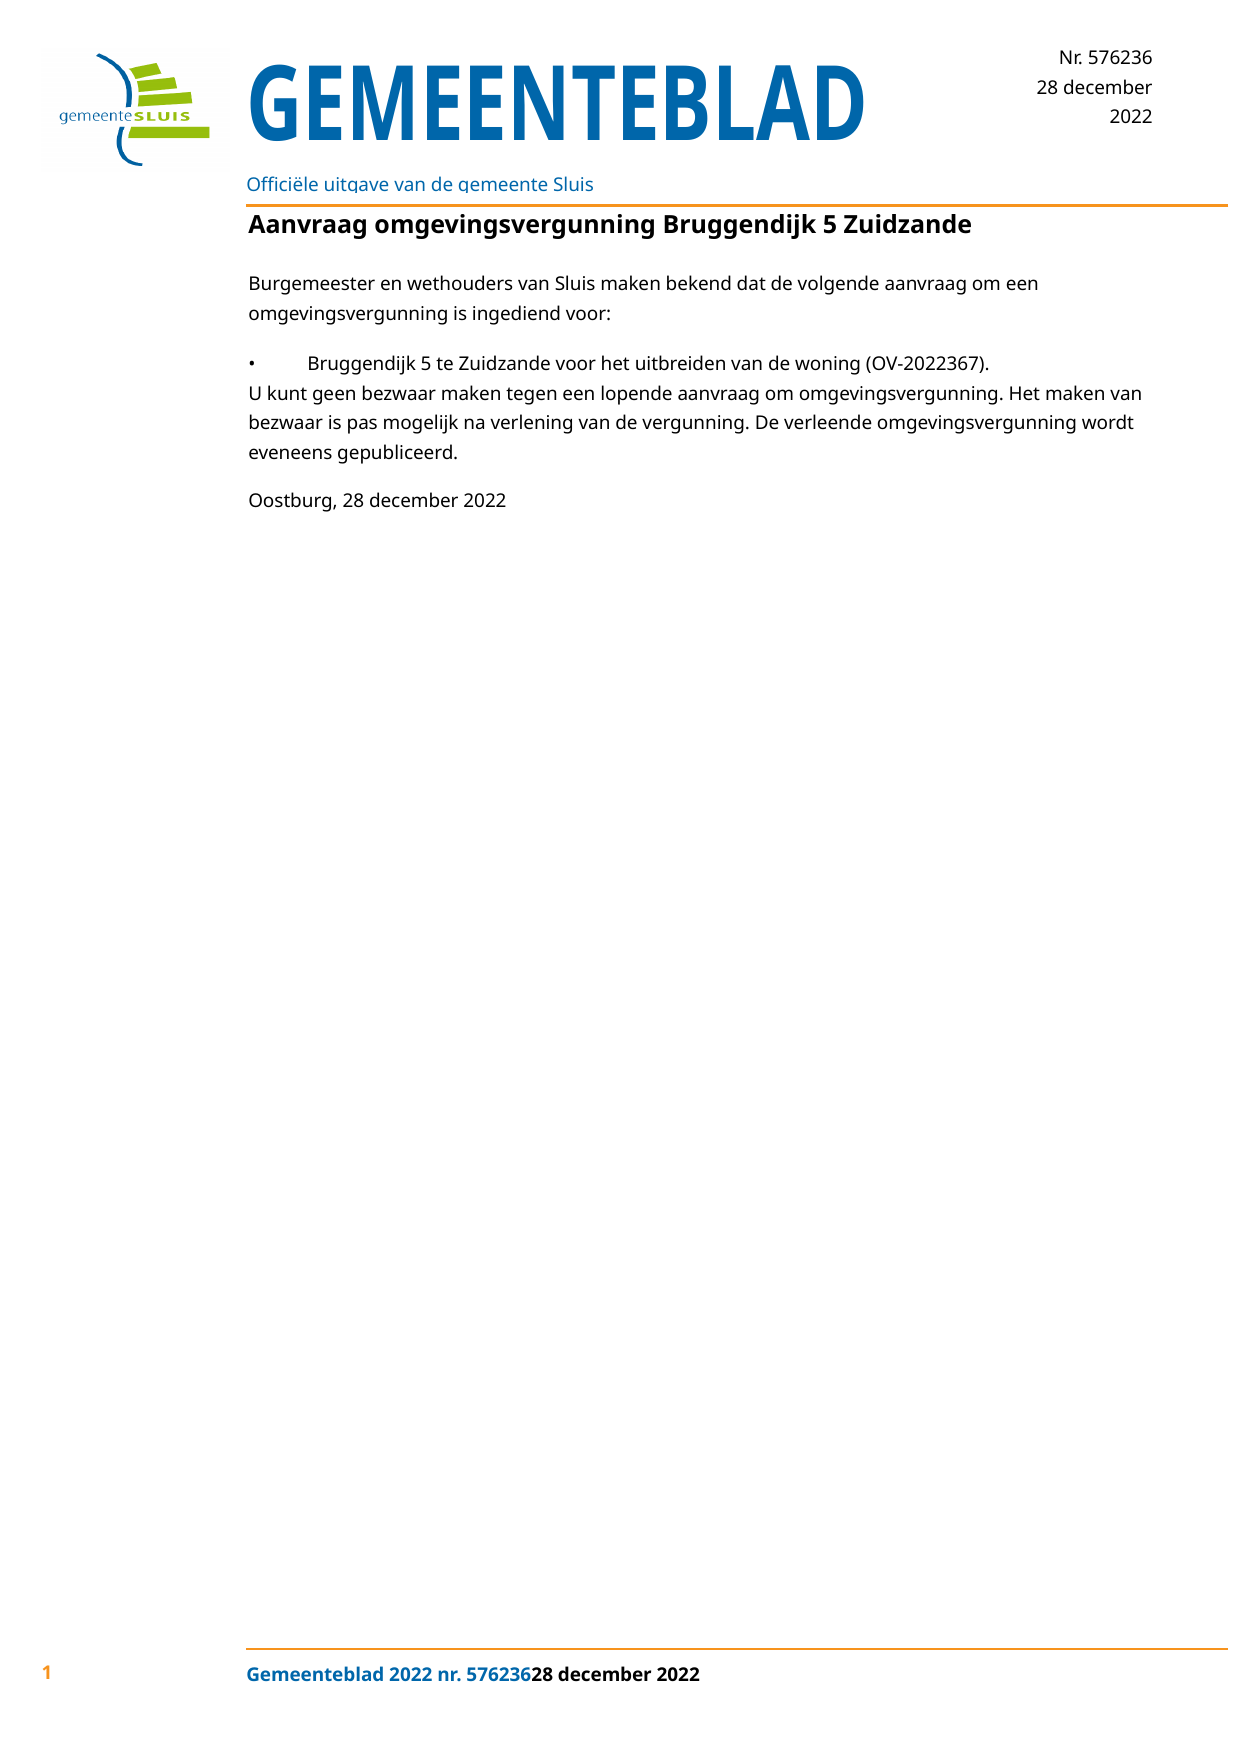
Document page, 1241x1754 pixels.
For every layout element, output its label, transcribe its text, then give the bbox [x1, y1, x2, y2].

list Bruggendijk 5 te Zuidzande voor het uitbreiden van de woning (OV-2022367). [248, 350, 1152, 376]
picture [41, 47, 231, 172]
text Aanvraag omgevingsvergunning Bruggendijk 5 Zuidzande [248, 207, 1152, 241]
text U kunt geen bezwaar maken tegen een lopende aanvraag om omgevingsvergunning. Het maken van bezwaar is pas mogelijk na verlening van de vergunning. De verleende omgevingsvergunning wordt eveneens gepubliceerd. [248, 380, 1152, 465]
text Burgemeester en wethouders van Sluis maken bekend dat de volgende aanvraag om een omgevingsvergunning is ingediend voor: [248, 270, 1152, 326]
text Oostburg, 28 december 2022 [248, 487, 1152, 513]
